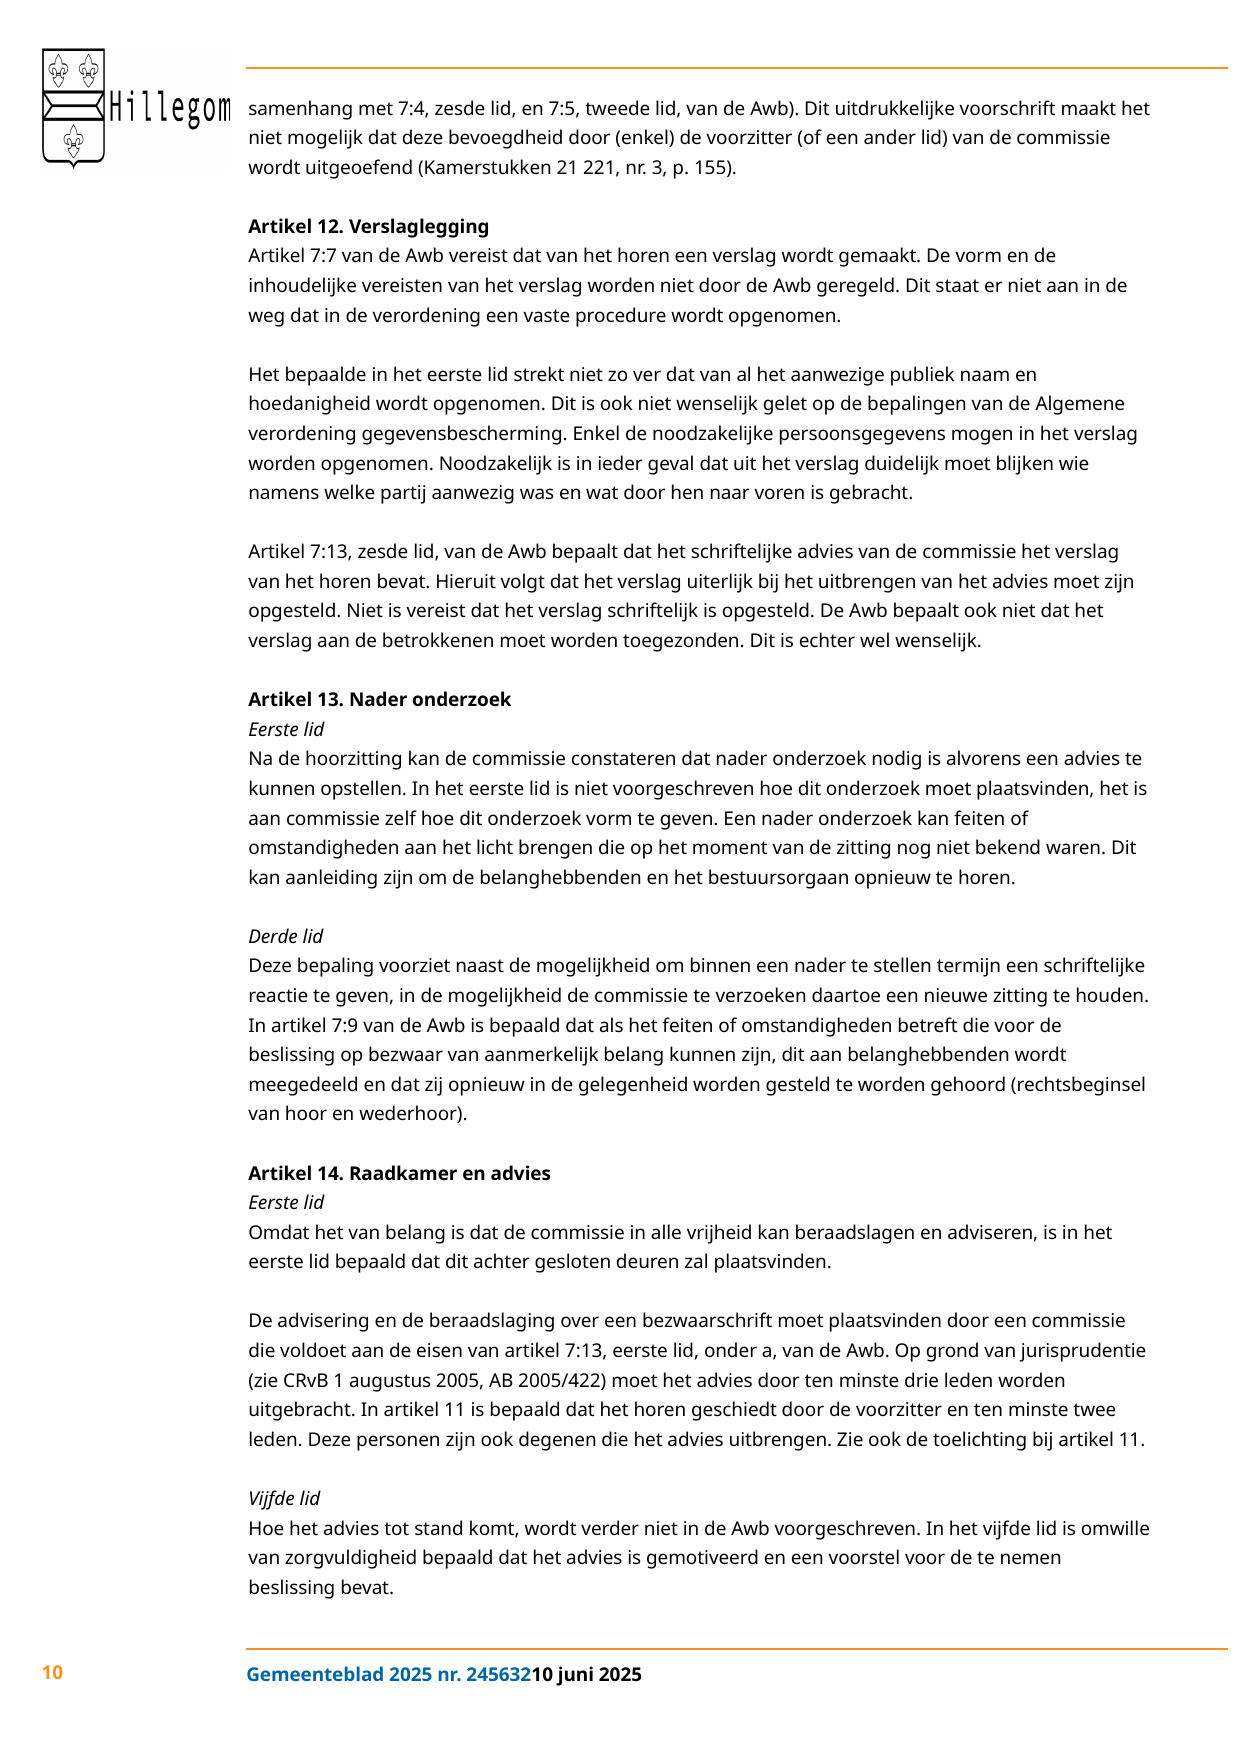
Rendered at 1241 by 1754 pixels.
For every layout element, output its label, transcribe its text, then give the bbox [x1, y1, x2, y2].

text Omdat het van belang is dat de commissie in alle vrijheid kan beraadslagen en adviseren, is in het eerste lid bepaald dat dit achter gesloten deuren zal plaatsvinden. [248, 1219, 1152, 1274]
text Het bepaalde in het eerste lid strekt niet zo ver dat van al het aanwezige publiek naam en hoedanigheid wordt opgenomen. Dit is ook niet wenselijk gelet op de bepalingen van de Algemene verordening gegevensbescherming. Enkel de noodzakelijke persoonsgegevens mogen in het verslag worden opgenomen. Noodzakelijk is in ieder geval dat uit het verslag duidelijk moet blijken wie namens welke partij aanwezig was en wat door hen naar voren is gebracht. [248, 361, 1152, 505]
text Artikel 12. Verslaglegging [248, 213, 1152, 239]
text Artikel 14. Raadkamer en advies [248, 1160, 1152, 1186]
text Artikel 13. Nader onderzoek [248, 686, 1152, 712]
picture [41, 47, 231, 172]
text Artikel 7:13, zesde lid, van de Awb bepaalt dat het schriftelijke advies van de commissie het verslag van het horen bevat. Hieruit volgt dat het verslag uiterlijk bij het uitbrengen van het advies moet zijn opgesteld. Niet is vereist dat het verslag schriftelijk is opgesteld. De Awb bepaalt ook niet dat het verslag aan de betrokkenen moet worden toegezonden. Dit is echter wel wenselijk. [248, 538, 1152, 653]
text Deze bepaling voorziet naast de mogelijkheid om binnen een nader te stellen termijn een schriftelijke reactie te geven, in de mogelijkheid de commissie te verzoeken daartoe een nieuwe zitting te houden. In artikel 7:9 van de Awb is bepaald dat als het feiten of omstandigheden betreft die voor de beslissing op bezwaar van aanmerkelijk belang kunnen zijn, dit aan belanghebbenden wordt meegedeeld en dat zij opnieuw in de gelegenheid worden gesteld te worden gehoord (rechtsbeginsel van hoor en wederhoor). [248, 953, 1152, 1126]
text Derde lid [248, 923, 1152, 949]
text Eerste lid [248, 1189, 1152, 1215]
text samenhang met 7:4, zesde lid, en 7:5, tweede lid, van de Awb). Dit uitdrukkelijke voorschrift maakt het niet mogelijk dat deze bevoegdheid door (enkel) de voorzitter (of een ander lid) van de commissie wordt uitgeoefend (Kamerstukken 21 221, nr. 3, p. 155). [248, 95, 1152, 180]
text Hoe het advies tot stand komt, wordt verder niet in de Awb voorgeschreven. In het vijfde lid is omwille van zorgvuldigheid bepaald dat het advies is gemotiveerd en een voorstel voor de te nemen beslissing bevat. [248, 1515, 1152, 1600]
text Vijfde lid [248, 1485, 1152, 1511]
text Eerste lid [248, 716, 1152, 742]
text De advisering en de beraadslaging over een bezwaarschrift moet plaatsvinden door een commissie die voldoet aan de eisen van artikel 7:13, eerste lid, onder a, van de Awb. Op grond van jurisprudentie (zie CRvB 1 augustus 2005, AB 2005/422) moet het advies door ten minste drie leden worden uitgebracht. In artikel 11 is bepaald dat het horen geschiedt door de voorzitter en ten minste twee leden. Deze personen zijn ook degenen die het advies uitbrengen. Zie ook de toelichting bij artikel 11. [248, 1308, 1152, 1452]
text Artikel 7:7 van de Awb vereist dat van het horen een verslag wordt gemaakt. De vorm en de inhoudelijke vereisten van het verslag worden niet door de Awb geregeld. Dit staat er niet aan in de weg dat in de verordening een vaste procedure wordt opgenomen. [248, 243, 1152, 328]
text Na de hoorzitting kan de commissie constateren dat nader onderzoek nodig is alvorens een advies te kunnen opstellen. In het eerste lid is niet voorgeschreven hoe dit onderzoek moet plaatsvinden, het is aan commissie zelf hoe dit onderzoek vorm te geven. Een nader onderzoek kan feiten of omstandigheden aan het licht brengen die op het moment van de zitting nog niet bekend waren. Dit kan aanleiding zijn om de belanghebbenden en het bestuursorgaan opnieuw te horen. [248, 746, 1152, 890]
